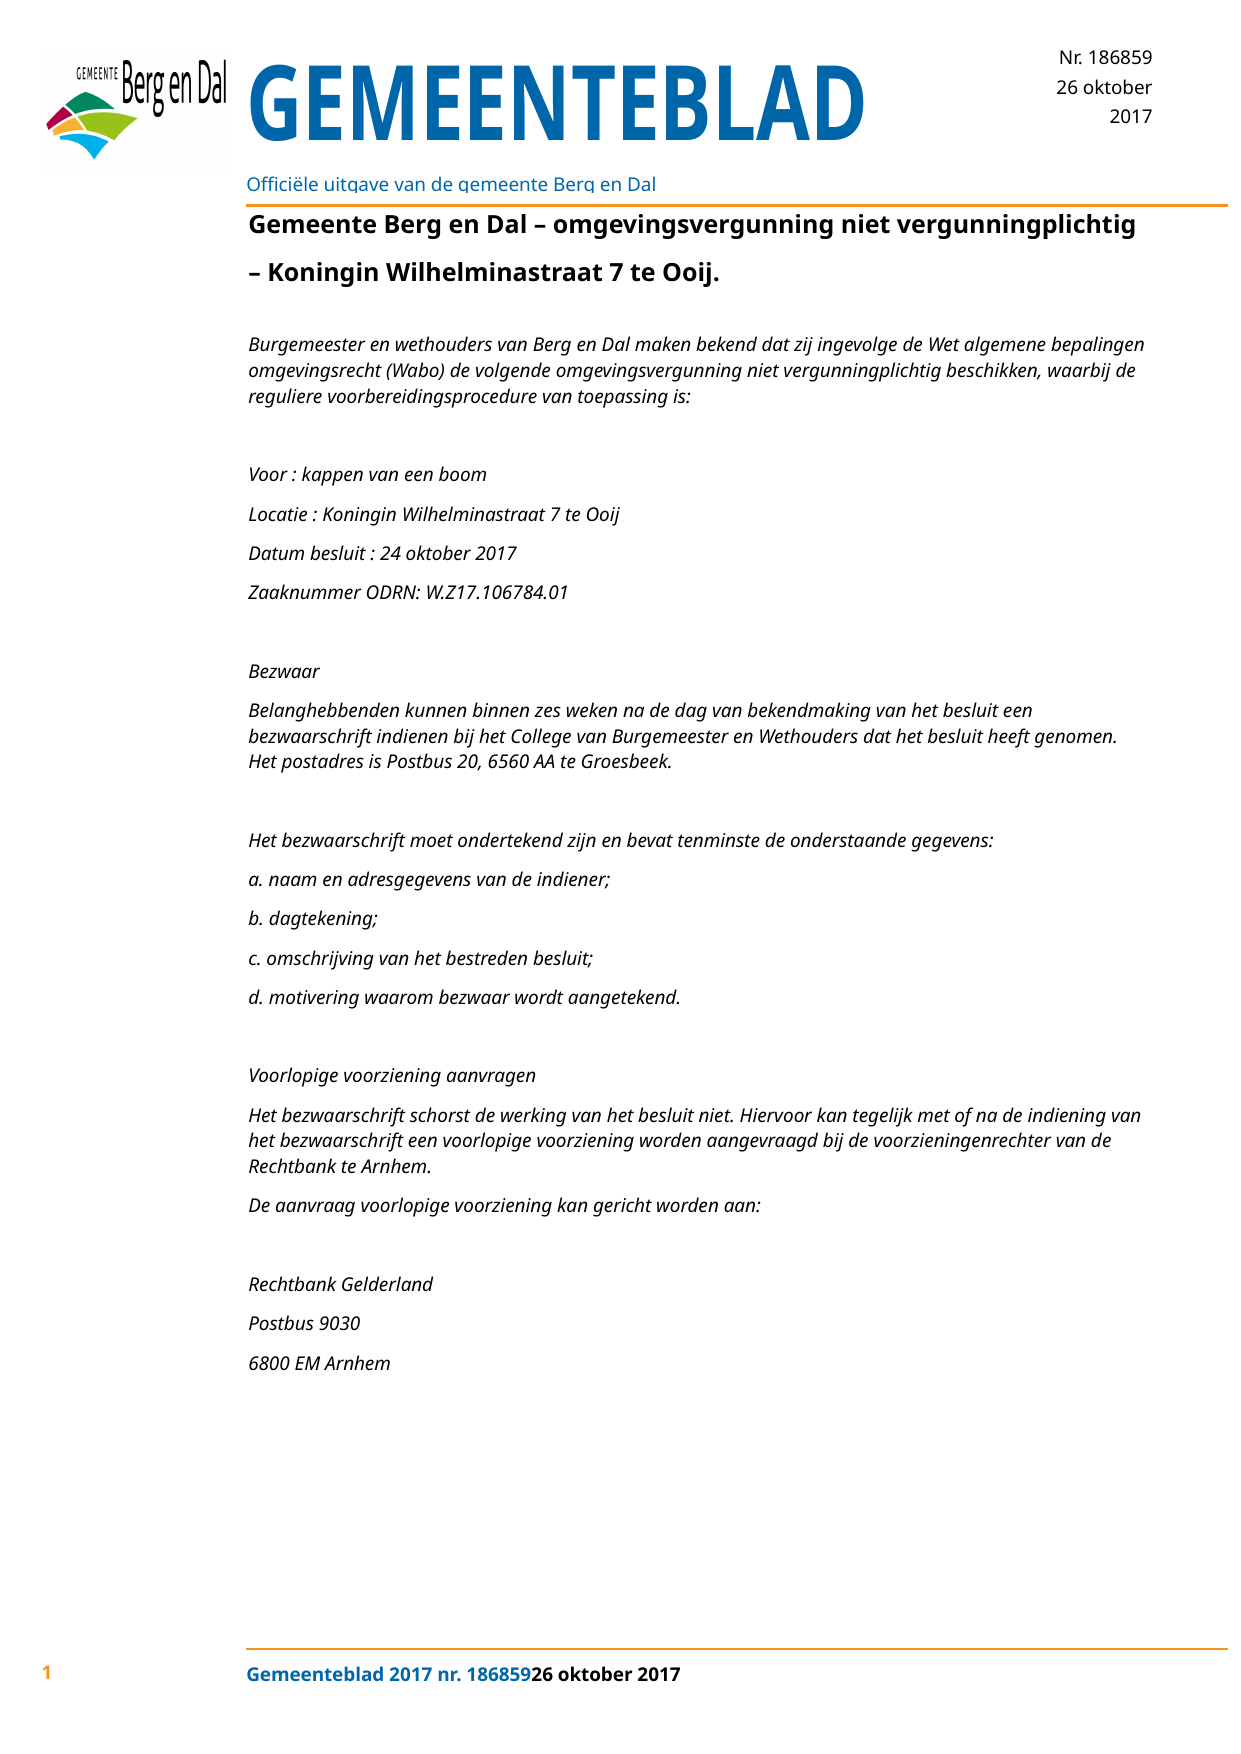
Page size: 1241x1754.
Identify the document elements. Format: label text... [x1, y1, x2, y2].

text Het bezwaarschrift schorst de werking van het besluit niet. Hiervoor kan tegelijk met of na de indiening van het bezwaarschrift een voorlopige voorziening worden aangevraagd bij de voorzieningenrechter van de Rechtbank te Arnhem. [248, 1102, 1152, 1179]
text Burgemeester en wethouders van Berg en Dal maken bekend dat zij ingevolge de Wet algemene bepalingen omgevingsrecht (Wabo) de volgende omgevingsvergunning niet vergunningplichtig beschikken, waarbij de reguliere voorbereidingsprocedure van toepassing is: [248, 331, 1152, 409]
text a. naam en adresgegevens van de indiener; [248, 866, 1152, 892]
text d. motivering waarom bezwaar wordt aangetekend. [248, 984, 1152, 1010]
text Zaaknummer ODRN: W.Z17.106784.01 [248, 579, 1152, 605]
text Voorlopige voorziening aanvragen [248, 1063, 1152, 1088]
text 6800 EM Arnhem [248, 1350, 1152, 1376]
text De aanvraag voorlopige voorziening kan gericht worden aan: [248, 1193, 1152, 1218]
text Het bezwaarschrift moet ondertekend zijn en bevat tenminste de onderstaande gegevens: [248, 827, 1152, 853]
text Locatie : Koningin Wilhelminastraat 7 te Ooij [248, 501, 1152, 526]
text b. dagtekening; [248, 906, 1152, 931]
text Voor : kappen van een boom [248, 461, 1152, 487]
text Datum besluit : 24 oktober 2017 [248, 540, 1152, 566]
text Belanghebbenden kunnen binnen zes weken na de dag van bekendmaking van het besluit een bezwaarschrift indienen bij het College van Burgemeester en Wethouders dat het besluit heeft genomen. Het postadres is Postbus 20, 6560 AA te Groesbeek. [248, 697, 1152, 774]
text Rechtbank Gelderland [248, 1271, 1152, 1297]
picture [41, 47, 231, 172]
text Bezwaar [248, 658, 1152, 683]
text Postbus 9030 [248, 1311, 1152, 1336]
text c. omschrijving van het bestreden besluit; [248, 945, 1152, 971]
text Gemeente Berg en Dal – omgevingsvergunning niet vergunningplichtig – Koningin Wilhelminastraat 7 te Ooij. [248, 207, 1152, 288]
